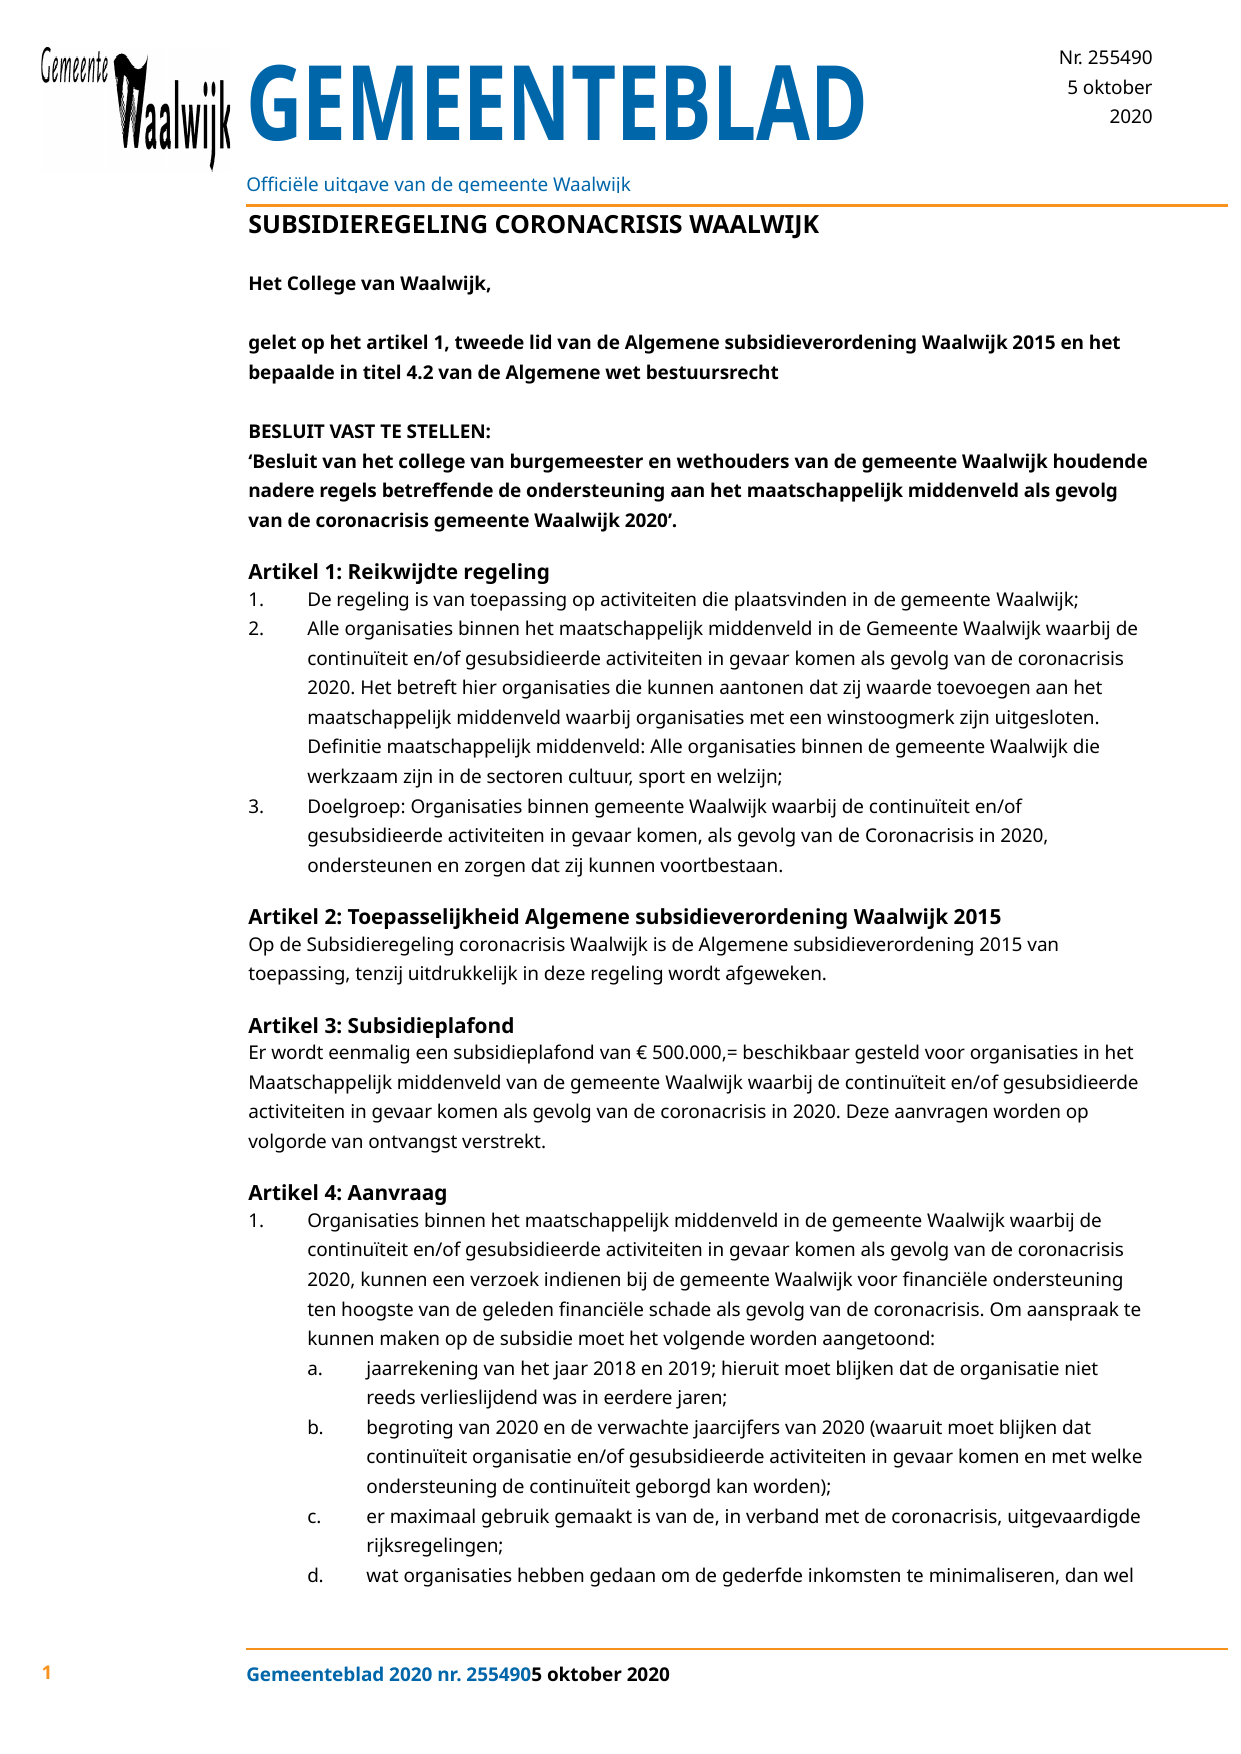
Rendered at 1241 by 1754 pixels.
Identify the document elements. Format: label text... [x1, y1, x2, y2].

text ‘Besluit van het college van burgemeester en wethouders van de gemeente Waalwijk houdende nadere regels betreffende de ondersteuning aan het maatschappelijk middenveld als gevolg van de coronacrisis gemeente Waalwijk 2020’. [248, 448, 1152, 533]
list begroting van 2020 en de verwachte jaarcijfers van 2020 (waaruit moet blijken dat continuïteit organisatie en/of gesubsidieerde activiteiten in gevaar komen en met welke ondersteuning de continuïteit geborgd kan worden); [307, 1414, 1152, 1499]
text gelet op het artikel 1, tweede lid van de Algemene subsidieverordening Waalwijk 2015 en het bepaalde in titel 4.2 van de Algemene wet bestuursrecht [248, 329, 1152, 385]
list De regeling is van toepassing op activiteiten die plaatsvinden in de gemeente Waalwijk; [248, 586, 1152, 612]
text Op de Subsidieregeling coronacrisis Waalwijk is de Algemene subsidieverordening 2015 van toepassing, tenzij uitdrukkelijk in deze regeling wordt afgeweken. [248, 931, 1152, 986]
list jaarrekening van het jaar 2018 en 2019; hieruit moet blijken dat de organisatie niet reeds verlieslijdend was in eerdere jaren; [307, 1355, 1152, 1410]
text Artikel 2: Toepasselijkheid Algemene subsidieverordening Waalwijk 2015 [248, 902, 1152, 931]
list er maximaal gebruik gemaakt is van de, in verband met de coronacrisis, uitgevaardigde rijksregelingen; [307, 1503, 1152, 1558]
list Organisaties binnen het maatschappelijk middenveld in de gemeente Waalwijk waarbij de continuïteit en/of gesubsidieerde activiteiten in gevaar komen als gevolg van de coronacrisis 2020, kunnen een verzoek indienen bij de gemeente Waalwijk voor financiële ondersteuning ten hoogste van de geleden financiële schade als gevolg van de coronacrisis. Om aanspraak te kunnen maken op de subsidie moet het volgende worden aangetoond: [248, 1207, 1152, 1351]
text Er wordt eenmalig een subsidieplafond van € 500.000,= beschikbaar gesteld voor organisaties in het Maatschappelijk middenveld van de gemeente Waalwijk waarbij de continuïteit en/of gesubsidieerde activiteiten in gevaar komen als gevolg van de coronacrisis in 2020. Deze aanvragen worden op volgorde van ontvangst verstrekt. [248, 1039, 1152, 1154]
text Artikel 3: Subsidieplafond [248, 1011, 1152, 1039]
text SUBSIDIEREGELING CORONACRISIS WAALWIJK [248, 207, 1152, 241]
text Artikel 1: Reikwijdte regeling [248, 557, 1152, 586]
picture [41, 47, 231, 172]
list Alle organisaties binnen het maatschappelijk middenveld in de Gemeente Waalwijk waarbij de continuïteit en/of gesubsidieerde activiteiten in gevaar komen als gevolg van de coronacrisis 2020. Het betreft hier organisaties die kunnen aantonen dat zij waarde toevoegen aan het maatschappelijk middenveld waarbij organisaties met een winstoogmerk zijn uitgesloten. Definitie maatschappelijk middenveld: Alle organisaties binnen de gemeente Waalwijk die werkzaam zijn in de sectoren cultuur, sport en welzijn; [248, 615, 1152, 789]
text Artikel 4: Aanvraag [248, 1178, 1152, 1207]
list Doelgroep: Organisaties binnen gemeente Waalwijk waarbij de continuïteit en/of gesubsidieerde activiteiten in gevaar komen, als gevolg van de Coronacrisis in 2020, ondersteunen en zorgen dat zij kunnen voortbestaan. [248, 793, 1152, 878]
text Het College van Waalwijk, [248, 270, 1152, 296]
list wat organisaties hebben gedaan om de gederfde inkomsten te minimaliseren, dan wel [307, 1562, 1152, 1588]
text BESLUIT VAST TE STELLEN: [248, 418, 1152, 444]
